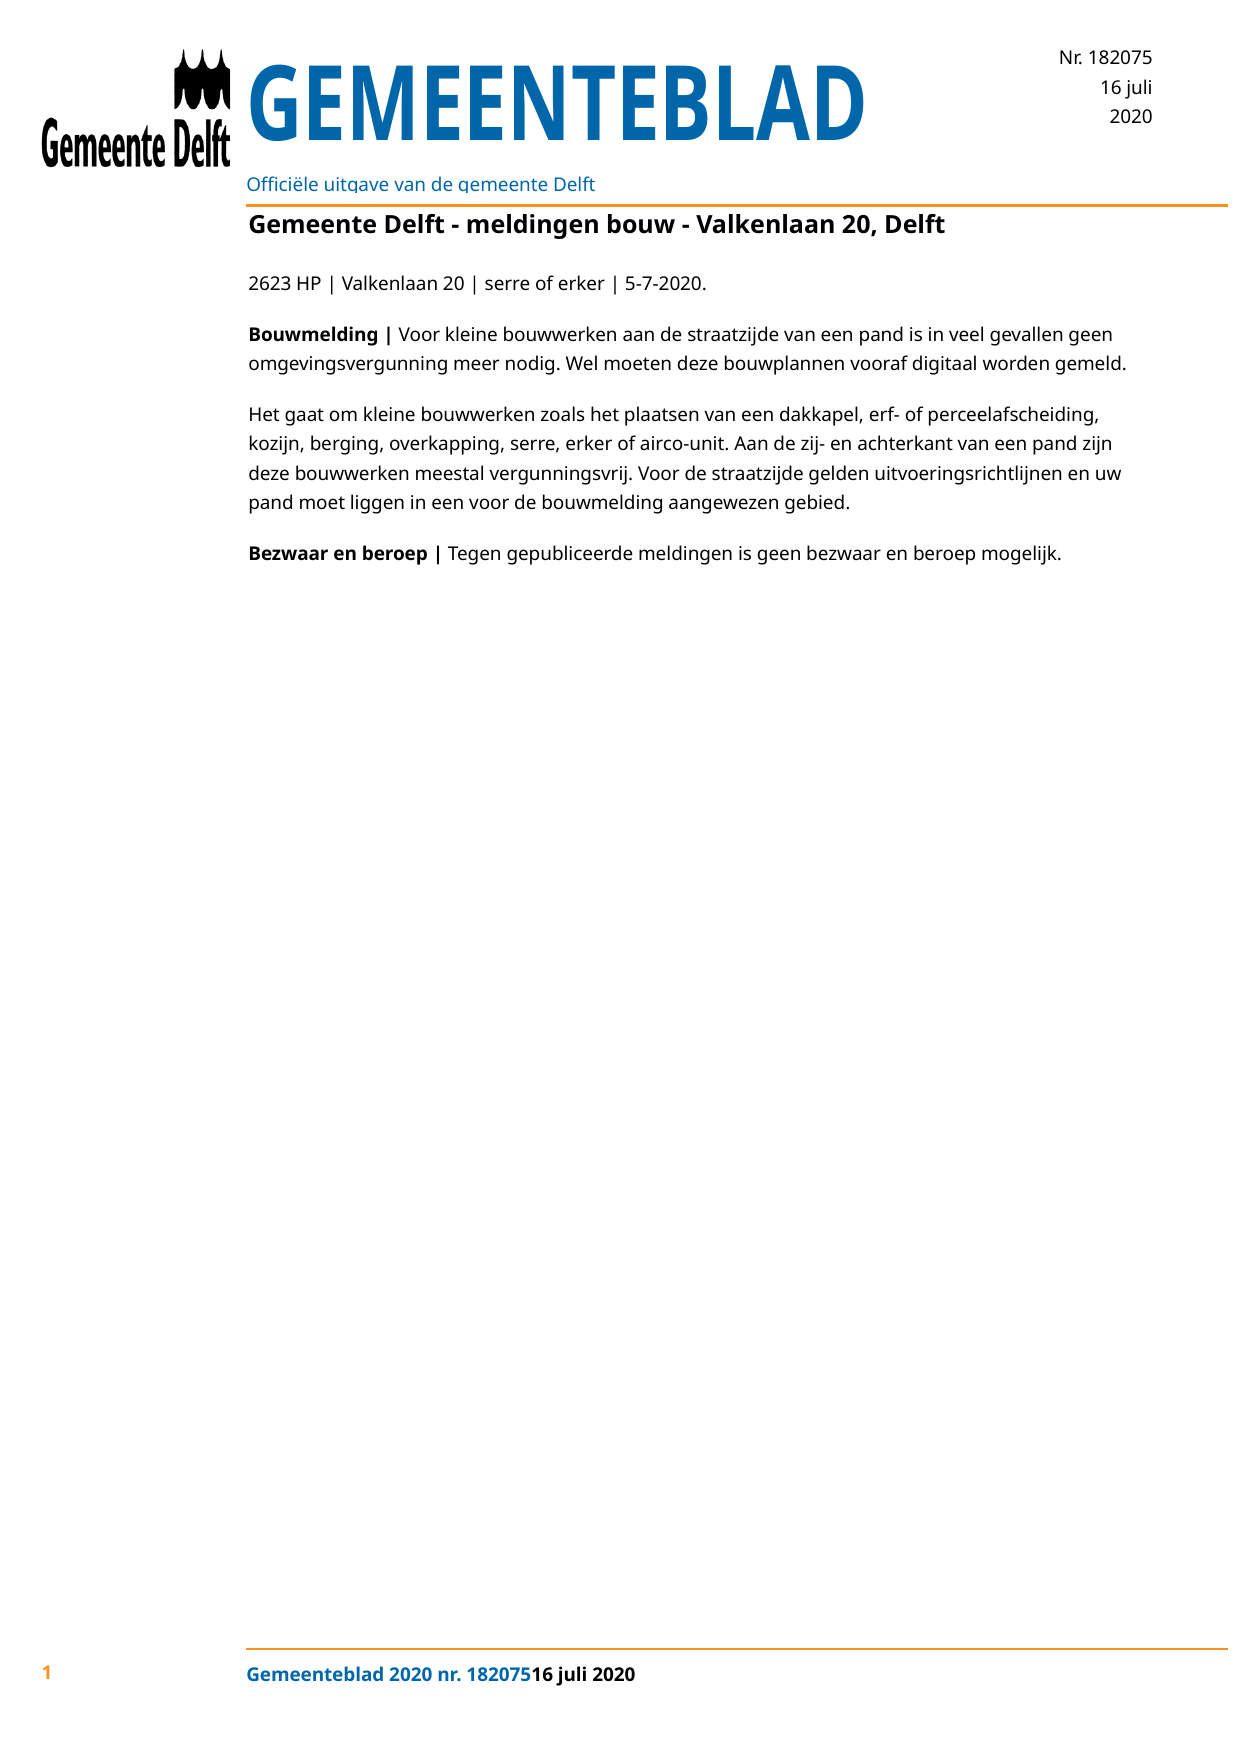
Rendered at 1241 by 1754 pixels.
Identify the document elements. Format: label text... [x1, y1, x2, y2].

text 2623 HP | Valkenlaan 20 | serre of erker | 5-7-2020. [248, 270, 1152, 296]
text Het gaat om kleine bouwwerken zoals het plaatsen van een dakkapel, erf- of perceelafscheiding, kozijn, berging, overkapping, serre, erker of airco-unit. Aan de zij- en achterkant van een pand zijn deze bouwwerken meestal vergunningsvrij. Voor de straatzijde gelden uitvoeringsrichtlijnen en uw pand moet liggen in een voor de bouwmelding aangewezen gebied. [248, 401, 1152, 515]
picture [41, 47, 231, 172]
text Bezwaar en beroep | Tegen gepubliceerde meldingen is geen bezwaar en beroep mogelijk. [248, 540, 1152, 566]
text Bouwmelding | Voor kleine bouwwerken aan de straatzijde van een pand is in veel gevallen geen omgevingsvergunning meer nodig. Wel moeten deze bouwplannen vooraf digitaal worden gemeld. [248, 321, 1152, 376]
text Gemeente Delft - meldingen bouw - Valkenlaan 20, Delft [248, 207, 1152, 241]
